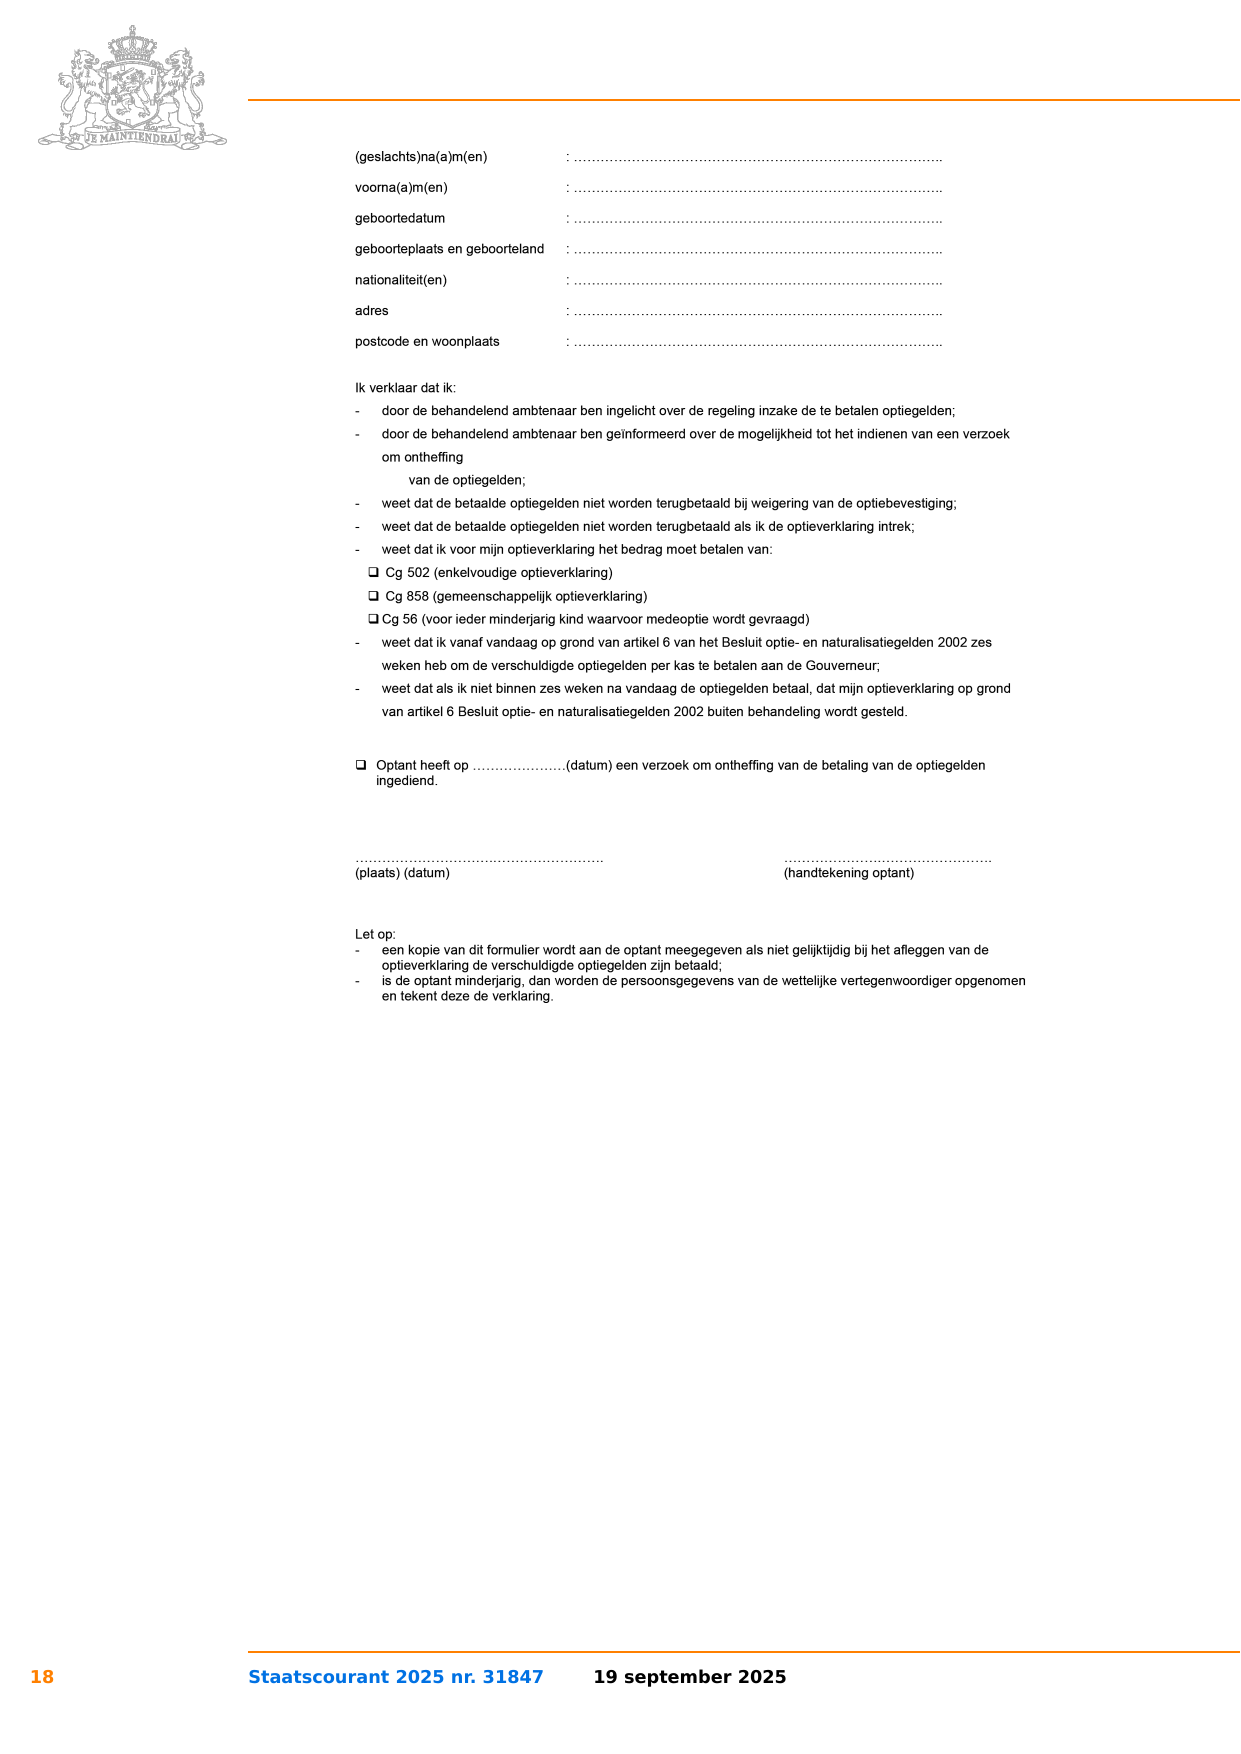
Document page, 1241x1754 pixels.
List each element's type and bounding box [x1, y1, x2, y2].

picture [248, 151, 1134, 1003]
picture [38, 25, 227, 150]
